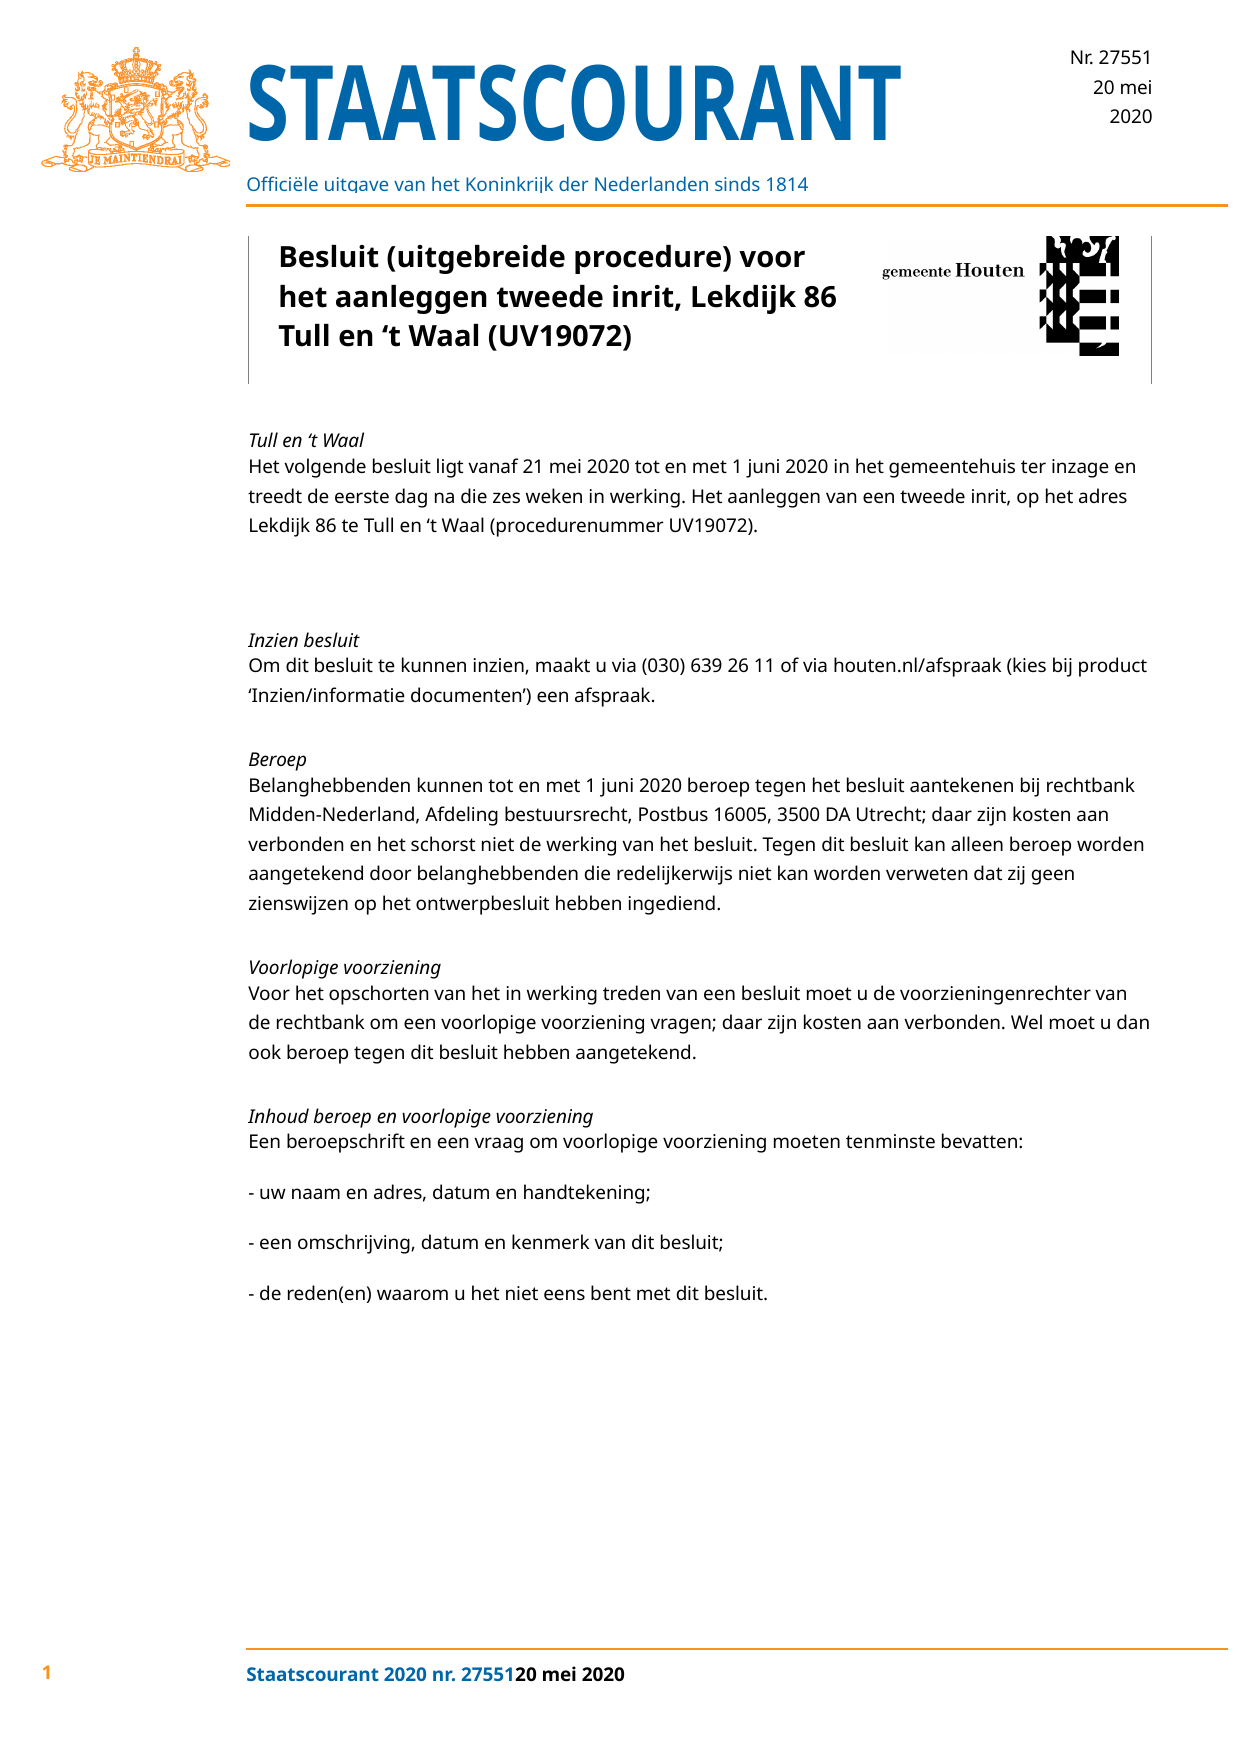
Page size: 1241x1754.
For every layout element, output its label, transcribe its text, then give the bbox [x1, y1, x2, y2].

picture [882, 236, 1119, 356]
text - de reden(en) waarom u het niet eens bent met dit besluit. [248, 1280, 1152, 1306]
text Voor het opschorten van het in werking treden van een besluit moet u de voorzieningenrechter van de rechtbank om een voorlopige voorziening vragen; daar zijn kosten aan verbonden. Wel moet u dan ook beroep tegen dit besluit hebben aangetekend. [248, 980, 1152, 1065]
text Een beroepschrift en een vraag om voorlopige voorziening moeten tenminste bevatten: [248, 1129, 1152, 1154]
text Tull en ‘t Waal [248, 427, 1152, 453]
text Inhoud beroep en voorlopige voorziening [248, 1103, 1152, 1129]
text Inzien besluit [248, 627, 1152, 652]
table_header Besluit (uitgebreide procedure) voor het aanleggen tweede inrit, Lekdijk 86 Tull en ‘t Waal (UV19072) [249, 236, 850, 384]
text - uw naam en adres, datum en handtekening; [248, 1179, 1152, 1205]
text Om dit besluit te kunnen inzien, maakt u via (030) 639 26 11 of via houten.nl/afspraak (kies bij product ‘Inzien/informatie documenten’) een afspraak. [248, 652, 1152, 708]
text Belanghebbenden kunnen tot en met 1 juni 2020 beroep tegen het besluit aantekenen bij rechtbank Midden-Nederland, Afdeling bestuursrecht, Postbus 16005, 3500 DA Utrecht; daar zijn kosten aan verbonden en het schorst niet de werking van het besluit. Tegen dit besluit kan alleen beroep worden aangetekend door belanghebbenden die redelijkerwijs niet kan worden verweten dat zij geen zienswijzen op het ontwerpbesluit hebben ingediend. [248, 772, 1152, 916]
table_header [850, 236, 1151, 384]
text Het volgende besluit ligt vanaf 21 mei 2020 tot en met 1 juni 2020 in het gemeentehuis ter inzage en treedt de eerste dag na die zes weken in werking. Het aanleggen van een tweede inrit, op het adres Lekdijk 86 te Tull en ‘t Waal (procedurenummer UV19072). [248, 453, 1152, 538]
text Beroep [248, 746, 1152, 772]
text - een omschrijving, datum en kenmerk van dit besluit; [248, 1229, 1152, 1255]
text Voorlopige voorziening [248, 954, 1152, 980]
picture [41, 47, 231, 172]
